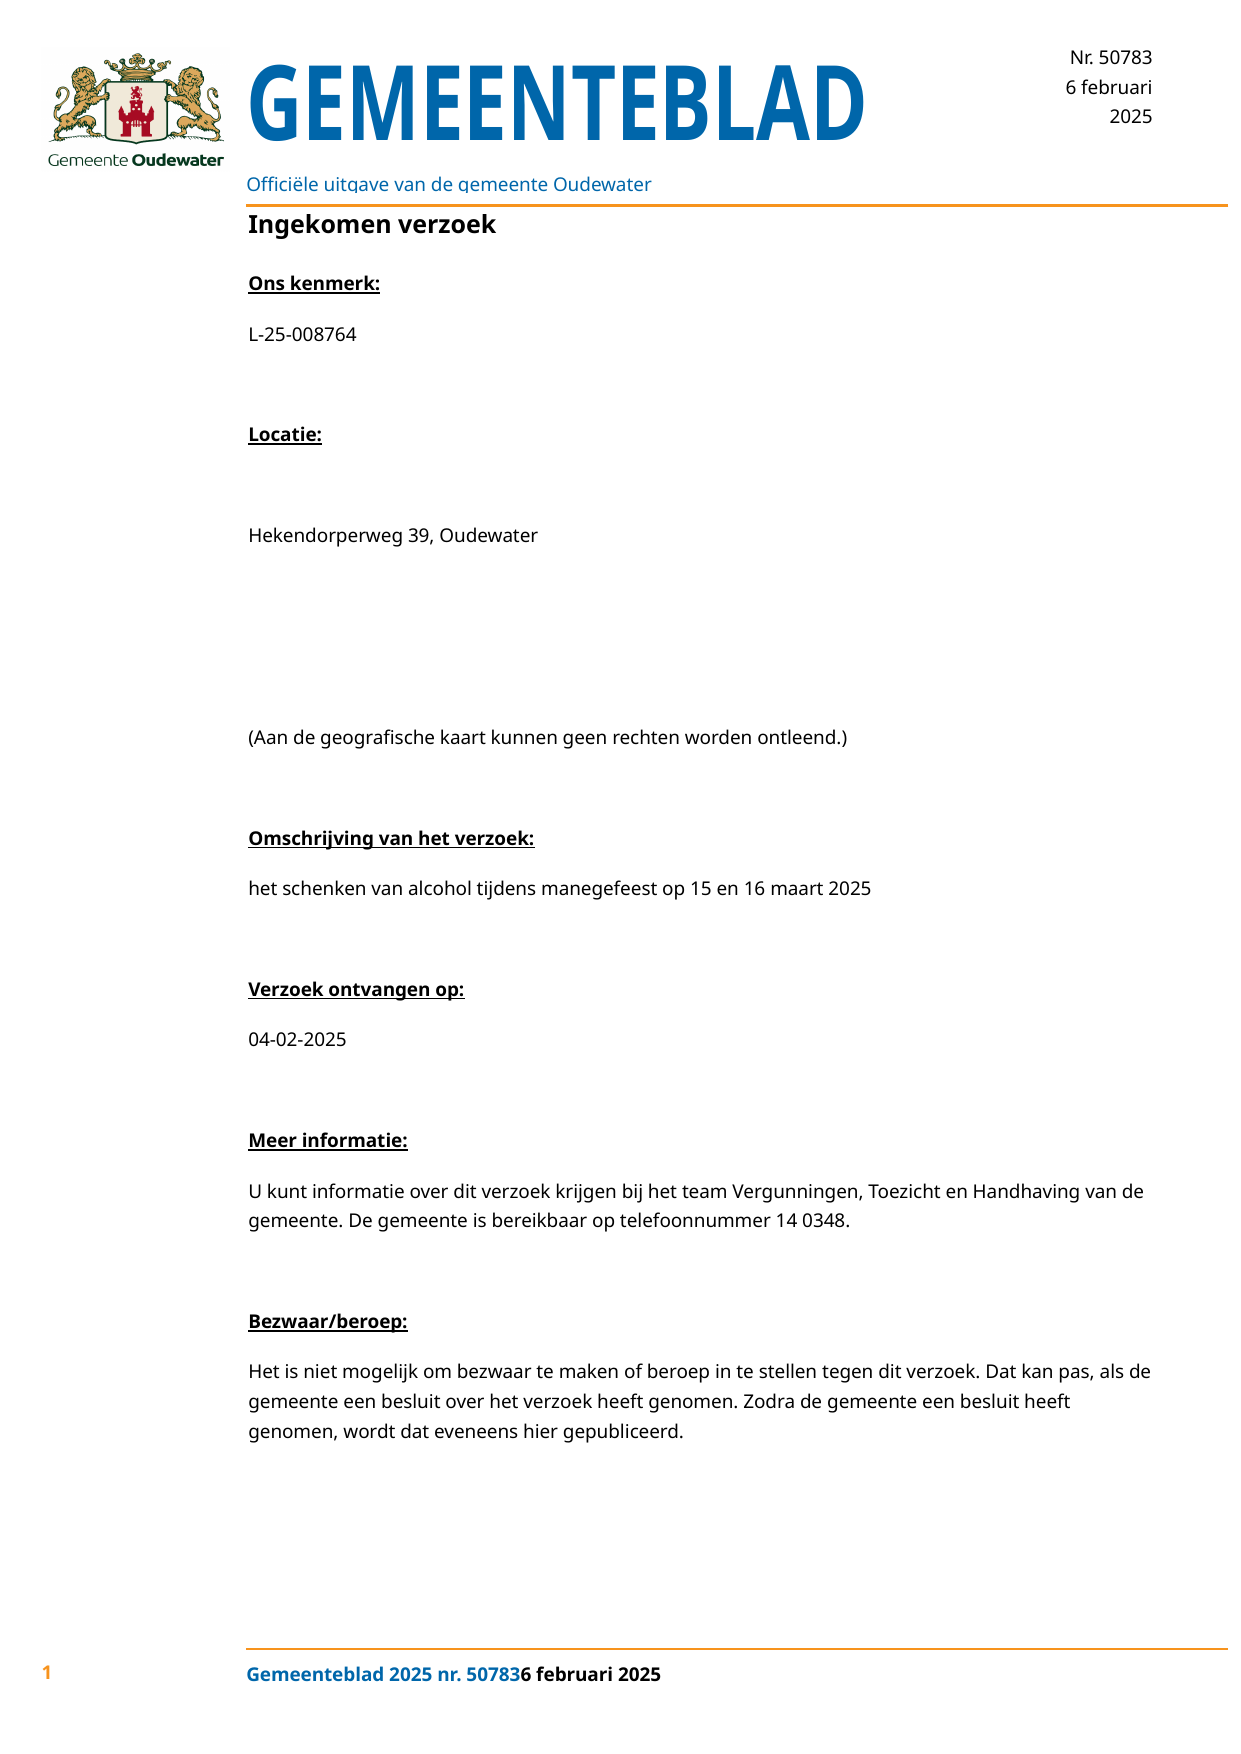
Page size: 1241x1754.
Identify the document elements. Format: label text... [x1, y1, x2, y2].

text Locatie: [248, 422, 1152, 447]
text (Aan de geografische kaart kunnen geen rechten worden ontleend.) [248, 724, 1152, 750]
text U kunt informatie over dit verzoek krijgen bij het team Vergunningen, Toezicht en Handhaving van de gemeente. De gemeente is bereikbaar op telefoonnummer 14 0348. [248, 1178, 1152, 1233]
text het schenken van alcohol tijdens manegefeest op 15 en 16 maart 2025 [248, 875, 1152, 901]
text Omschrijving van het verzoek: [248, 825, 1152, 851]
text Verzoek ontvangen op: [248, 976, 1152, 1002]
text Het is niet mogelijk om bezwaar te maken of beroep in te stellen tegen dit verzoek. Dat kan pas, als de gemeente een besluit over het verzoek heeft genomen. Zodra de gemeente een besluit heeft genomen, wordt dat eveneens hier gepubliceerd. [248, 1359, 1152, 1443]
text Hekendorperweg 39, Oudewater [248, 522, 1152, 548]
text Ingekomen verzoek [248, 207, 1152, 241]
text Bezwaar/beroep: [248, 1308, 1152, 1334]
text L-25-008764 [248, 321, 1152, 346]
picture [41, 47, 231, 172]
text 04-02-2025 [248, 1027, 1152, 1052]
text Ons kenmerk: [248, 270, 1152, 296]
text Meer informatie: [248, 1127, 1152, 1153]
